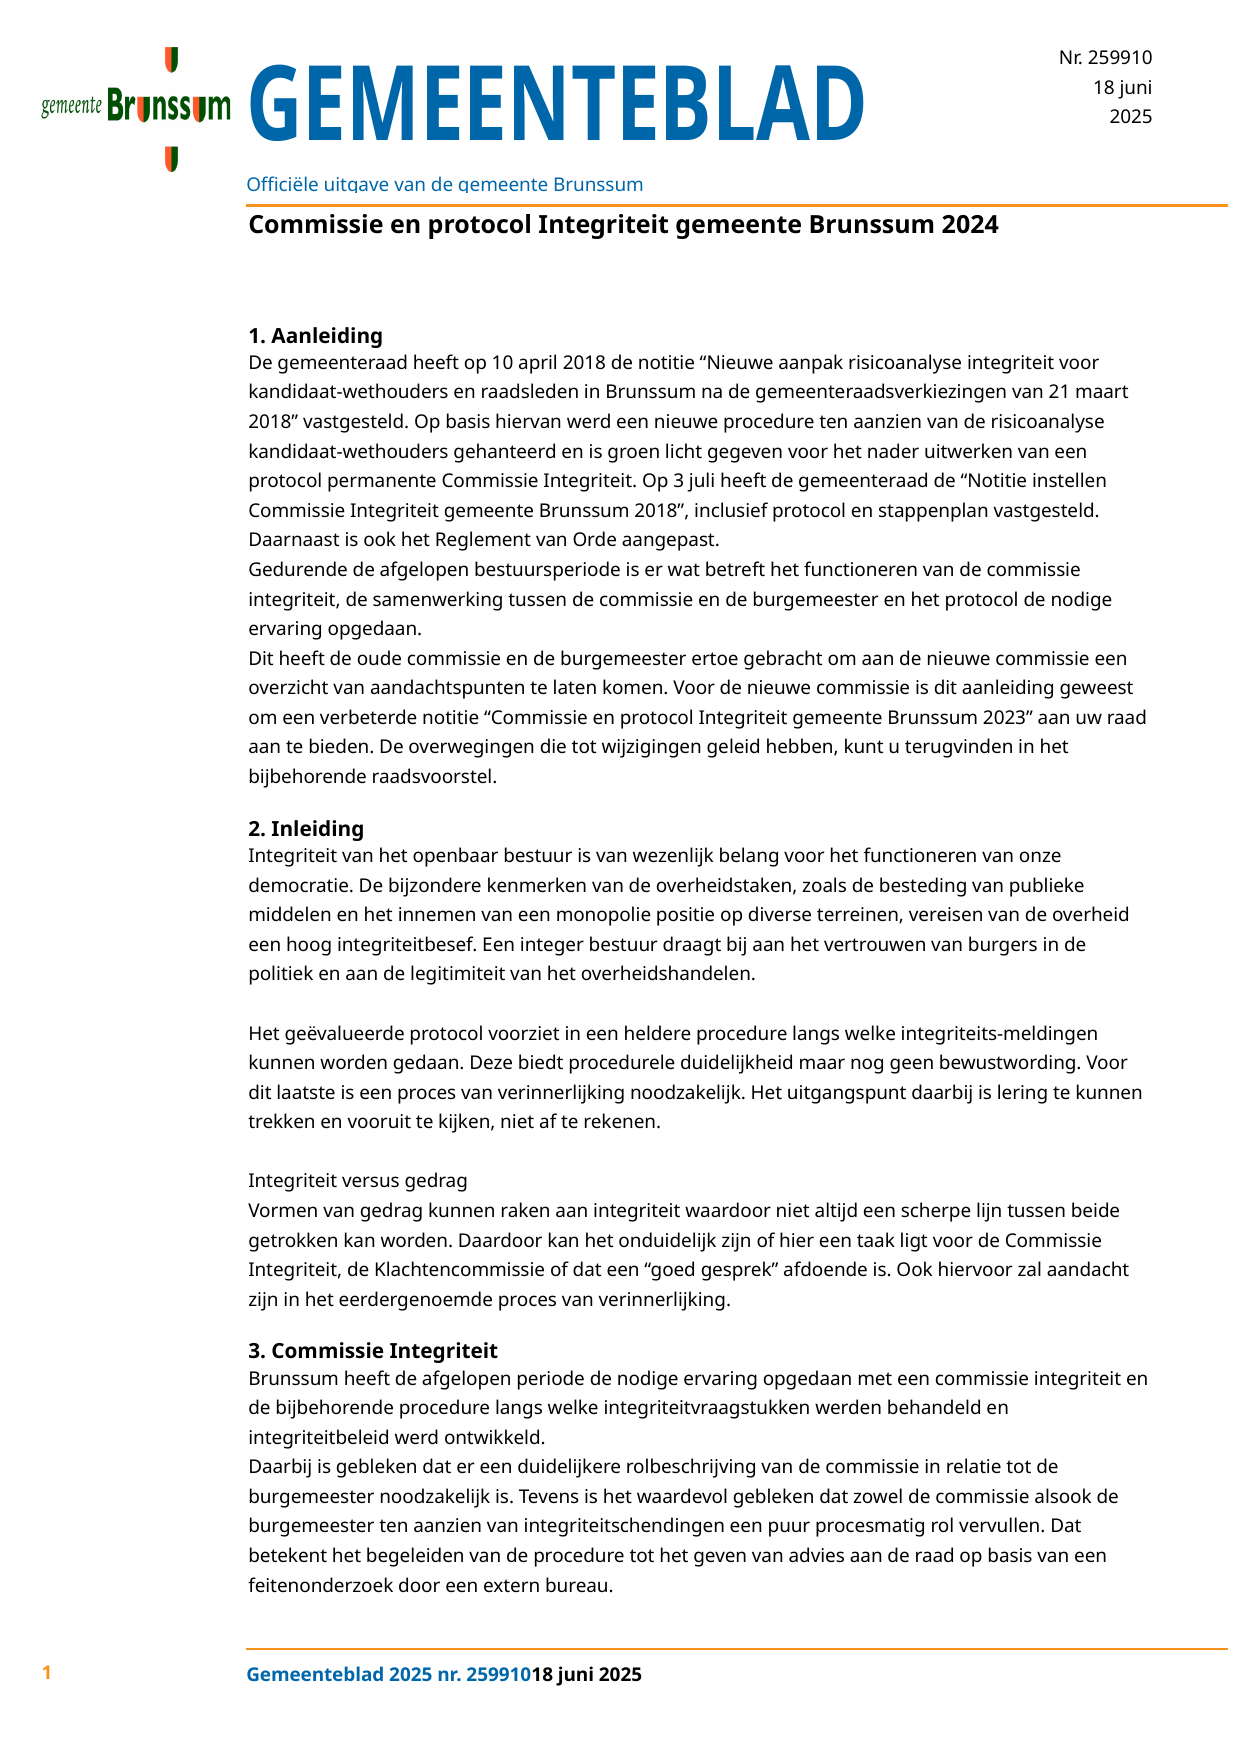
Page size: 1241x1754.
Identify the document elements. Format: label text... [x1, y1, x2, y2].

text 2. Inleiding [248, 814, 1152, 842]
text 1. Aanleiding [248, 321, 1152, 349]
text Daarbij is gebleken dat er een duidelijkere rolbeschrijving van de commissie in relatie tot de burgemeester noodzakelijk is. Tevens is het waardevol gebleken dat zowel de commissie alsook de burgemeester ten aanzien van integriteitschendingen een puur procesmatig rol vervullen. Dat betekent het begeleiden van de procedure tot het geven van advies aan de raad op basis van een feitenonderzoek door een extern bureau. [248, 1453, 1152, 1598]
text 3. Commissie Integriteit [248, 1336, 1152, 1365]
picture [41, 47, 231, 172]
text Gedurende de afgelopen bestuursperiode is er wat betreft het functioneren van de commissie integriteit, de samenwerking tussen de commissie en de burgemeester en het protocol de nodige ervaring opgedaan. [248, 556, 1152, 641]
text Integriteit van het openbaar bestuur is van wezenlijk belang voor het functioneren van onze democratie. De bijzondere kenmerken van de overheidstaken, zoals de besteding van publieke middelen en het innemen van een monopolie positie op diverse terreinen, vereisen van de overheid een hoog integriteitbesef. Een integer bestuur draagt bij aan het vertrouwen van burgers in de politiek en aan de legitimiteit van het overheidshandelen. [248, 842, 1152, 986]
text Het geëvalueerde protocol voorziet in een heldere procedure langs welke integriteits-meldingen kunnen worden gedaan. Deze biedt procedurele duidelijkheid maar nog geen bewustwording. Voor dit laatste is een proces van verinnerlijking noodzakelijk. Het uitgangspunt daarbij is lering te kunnen trekken en vooruit te kijken, niet af te rekenen. [248, 1020, 1152, 1134]
text Brunssum heeft de afgelopen periode de nodige ervaring opgedaan met een commissie integriteit en de bijbehorende procedure langs welke integriteitvraagstukken werden behandeld en integriteitbeleid werd ontwikkeld. [248, 1365, 1152, 1450]
text Commissie en protocol Integriteit gemeente Brunssum 2024 [248, 207, 1152, 241]
text Vormen van gedrag kunnen raken aan integriteit waardoor niet altijd een scherpe lijn tussen beide getrokken kan worden. Daardoor kan het onduidelijk zijn of hier een taak ligt voor de Commissie Integriteit, de Klachtencommissie of dat een “goed gesprek” afdoende is. Ook hiervoor zal aandacht zijn in het eerdergenoemde proces van verinnerlijking. [248, 1197, 1152, 1312]
text Integriteit versus gedrag [248, 1168, 1152, 1193]
text Dit heeft de oude commissie en de burgemeester ertoe gebracht om aan de nieuwe commissie een overzicht van aandachtspunten te laten komen. Voor de nieuwe commissie is dit aanleiding geweest om een verbeterde notitie “Commissie en protocol Integriteit gemeente Brunssum 2023” aan uw raad aan te bieden. De overwegingen die tot wijzigingen geleid hebben, kunt u terugvinden in het bijbehorende raadsvoorstel. [248, 645, 1152, 789]
text De gemeenteraad heeft op 10 april 2018 de notitie “Nieuwe aanpak risicoanalyse integriteit voor kandidaat-wethouders en raadsleden in Brunssum na de gemeenteraadsverkiezingen van 21 maart 2018” vastgesteld. Op basis hiervan werd een nieuwe procedure ten aanzien van de risicoanalyse kandidaat-wethouders gehanteerd en is groen licht gegeven voor het nader uitwerken van een protocol permanente Commissie Integriteit. Op 3 juli heeft de gemeenteraad de “Notitie instellen Commissie Integriteit gemeente Brunssum 2018”, inclusief protocol en stappenplan vastgesteld. Daarnaast is ook het Reglement van Orde aangepast. [248, 349, 1152, 552]
